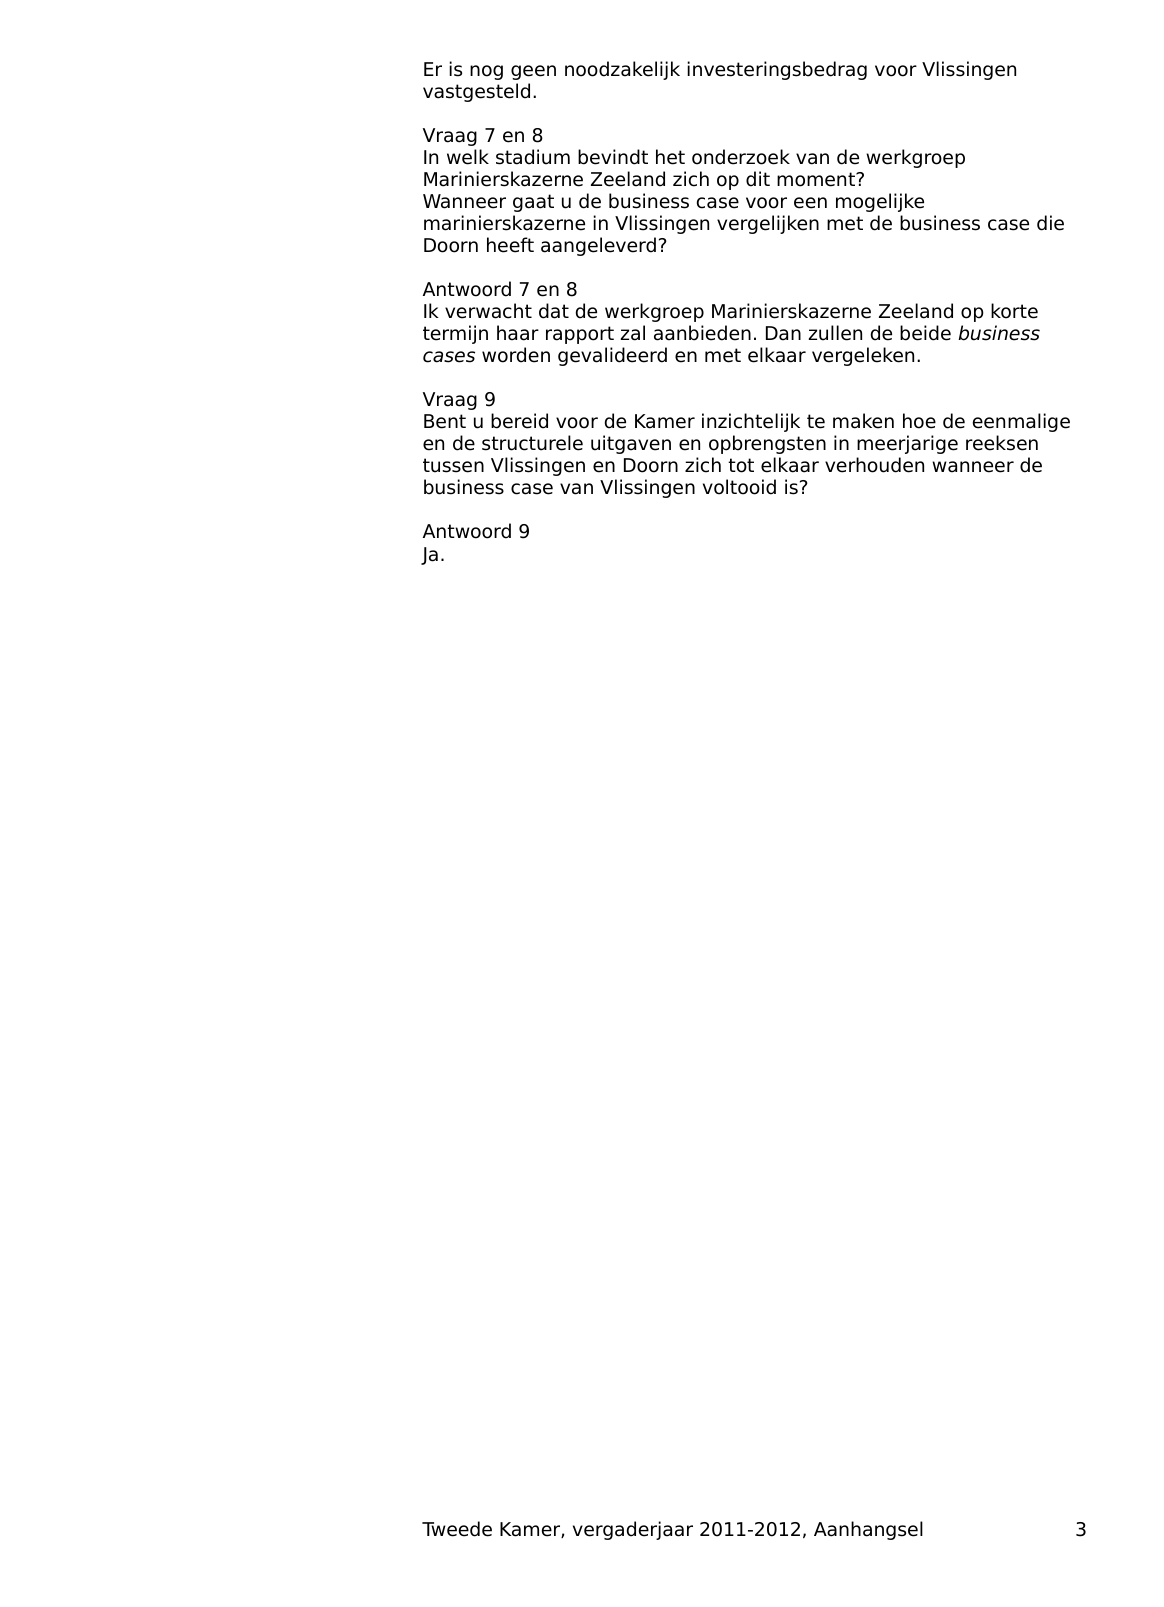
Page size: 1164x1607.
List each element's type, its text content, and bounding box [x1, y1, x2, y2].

text Ja. [422, 543, 1087, 565]
text Antwoord 9 [422, 521, 1087, 543]
text Ik verwacht dat de werkgroep Marinierskazerne Zeeland op korte termijn haar rapport zal aanbieden. Dan zullen de beide business cases worden gevalideerd en met elkaar vergeleken. [422, 301, 1087, 367]
text Er is nog geen noodzakelijk investeringsbedrag voor Vlissingen vastgesteld. [422, 59, 1087, 103]
text Antwoord 7 en 8 [422, 279, 1087, 301]
text Bent u bereid voor de Kamer inzichtelijk te maken hoe de eenmalige en de structurele uitgaven en opbrengsten in meerjarige reeksen tussen Vlissingen en Doorn zich tot elkaar verhouden wanneer de business case van Vlissingen voltooid is? [422, 411, 1087, 499]
text In welk stadium bevindt het onderzoek van de werkgroep Marinierskazerne Zeeland zich op dit moment? [422, 147, 1087, 191]
text Wanneer gaat u de business case voor een mogelijke marinierskazerne in Vlissingen vergelijken met de business case die Doorn heeft aangeleverd? [422, 191, 1087, 257]
text Vraag 7 en 8 [422, 125, 1087, 147]
text Vraag 9 [422, 389, 1087, 411]
